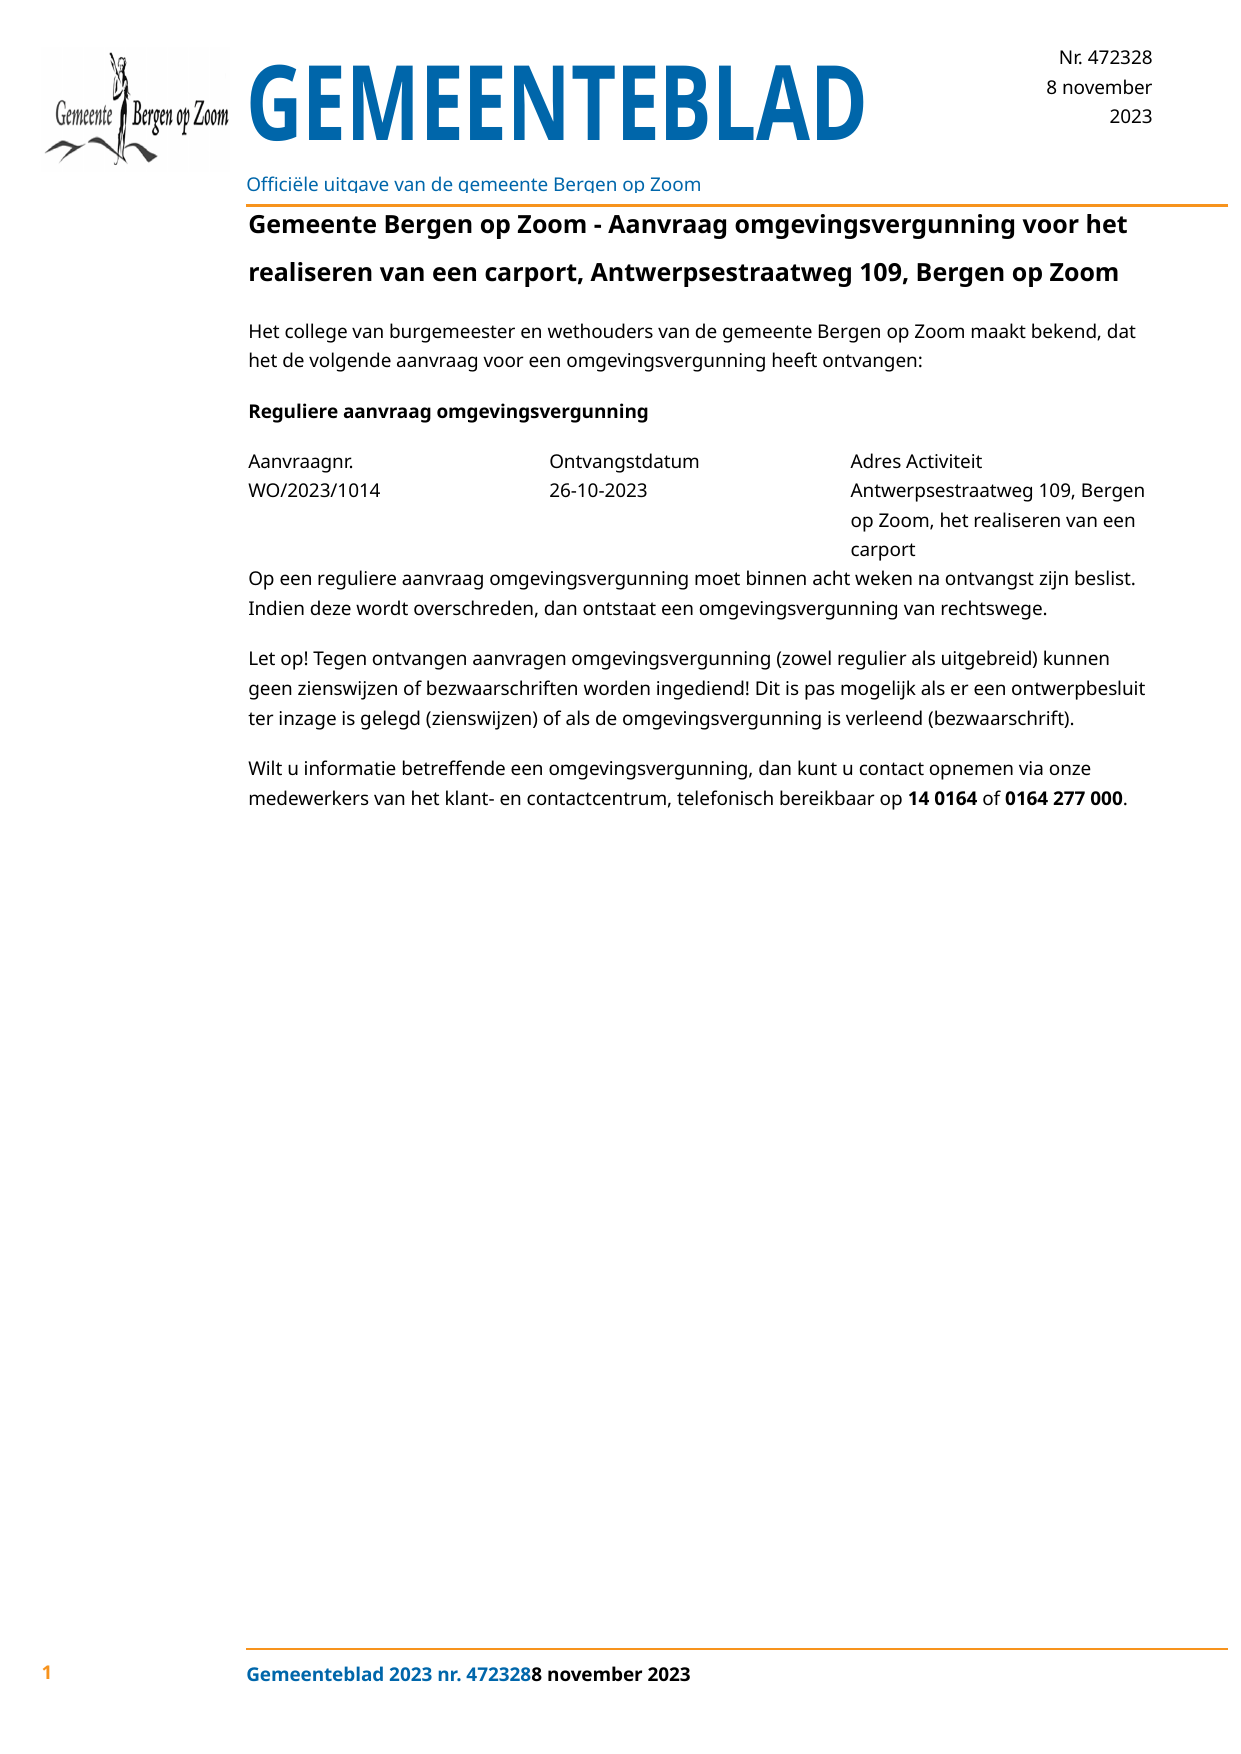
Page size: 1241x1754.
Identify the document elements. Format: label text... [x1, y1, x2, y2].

text Wilt u informatie betreffende een omgevingsvergunning, dan kunt u contact opnemen via onze medewerkers van het klant- en contactcentrum, telefonisch bereikbaar op 14 0164 of 0164 277 000. [248, 755, 1152, 811]
table_header Ontvangstdatum [549, 449, 850, 474]
table_header Antwerpsestraatweg 109, Bergen op Zoom, het realiseren van een carport [850, 478, 1152, 562]
table_header Aanvraagnr. [248, 449, 549, 474]
table_header Adres Activiteit [850, 449, 1152, 474]
text Het college van burgemeester en wethouders van de gemeente Bergen op Zoom maakt bekend, dat het de volgende aanvraag voor een omgevingsvergunning heeft ontvangen: [248, 318, 1152, 373]
table_header WO/2023/1014 [248, 478, 549, 562]
picture [41, 47, 231, 172]
text Reguliere aanvraag omgevingsvergunning [248, 398, 1152, 424]
text Let op! Tegen ontvangen aanvragen omgevingsvergunning (zowel regulier als uitgebreid) kunnen geen zienswijzen of bezwaarschriften worden ingediend! Dit is pas mogelijk als er een ontwerpbesluit ter inzage is gelegd (zienswijzen) of als de omgevingsvergunning is verleend (bezwaarschrift). [248, 646, 1152, 731]
table_header 26-10-2023 [549, 478, 850, 562]
text Gemeente Bergen op Zoom - Aanvraag omgevingsvergunning voor het realiseren van een carport, Antwerpsestraatweg 109, Bergen op Zoom [248, 207, 1152, 288]
text Op een reguliere aanvraag omgevingsvergunning moet binnen acht weken na ontvangst zijn beslist. Indien deze wordt overschreden, dan ontstaat een omgevingsvergunning van rechtswege. [248, 566, 1152, 621]
